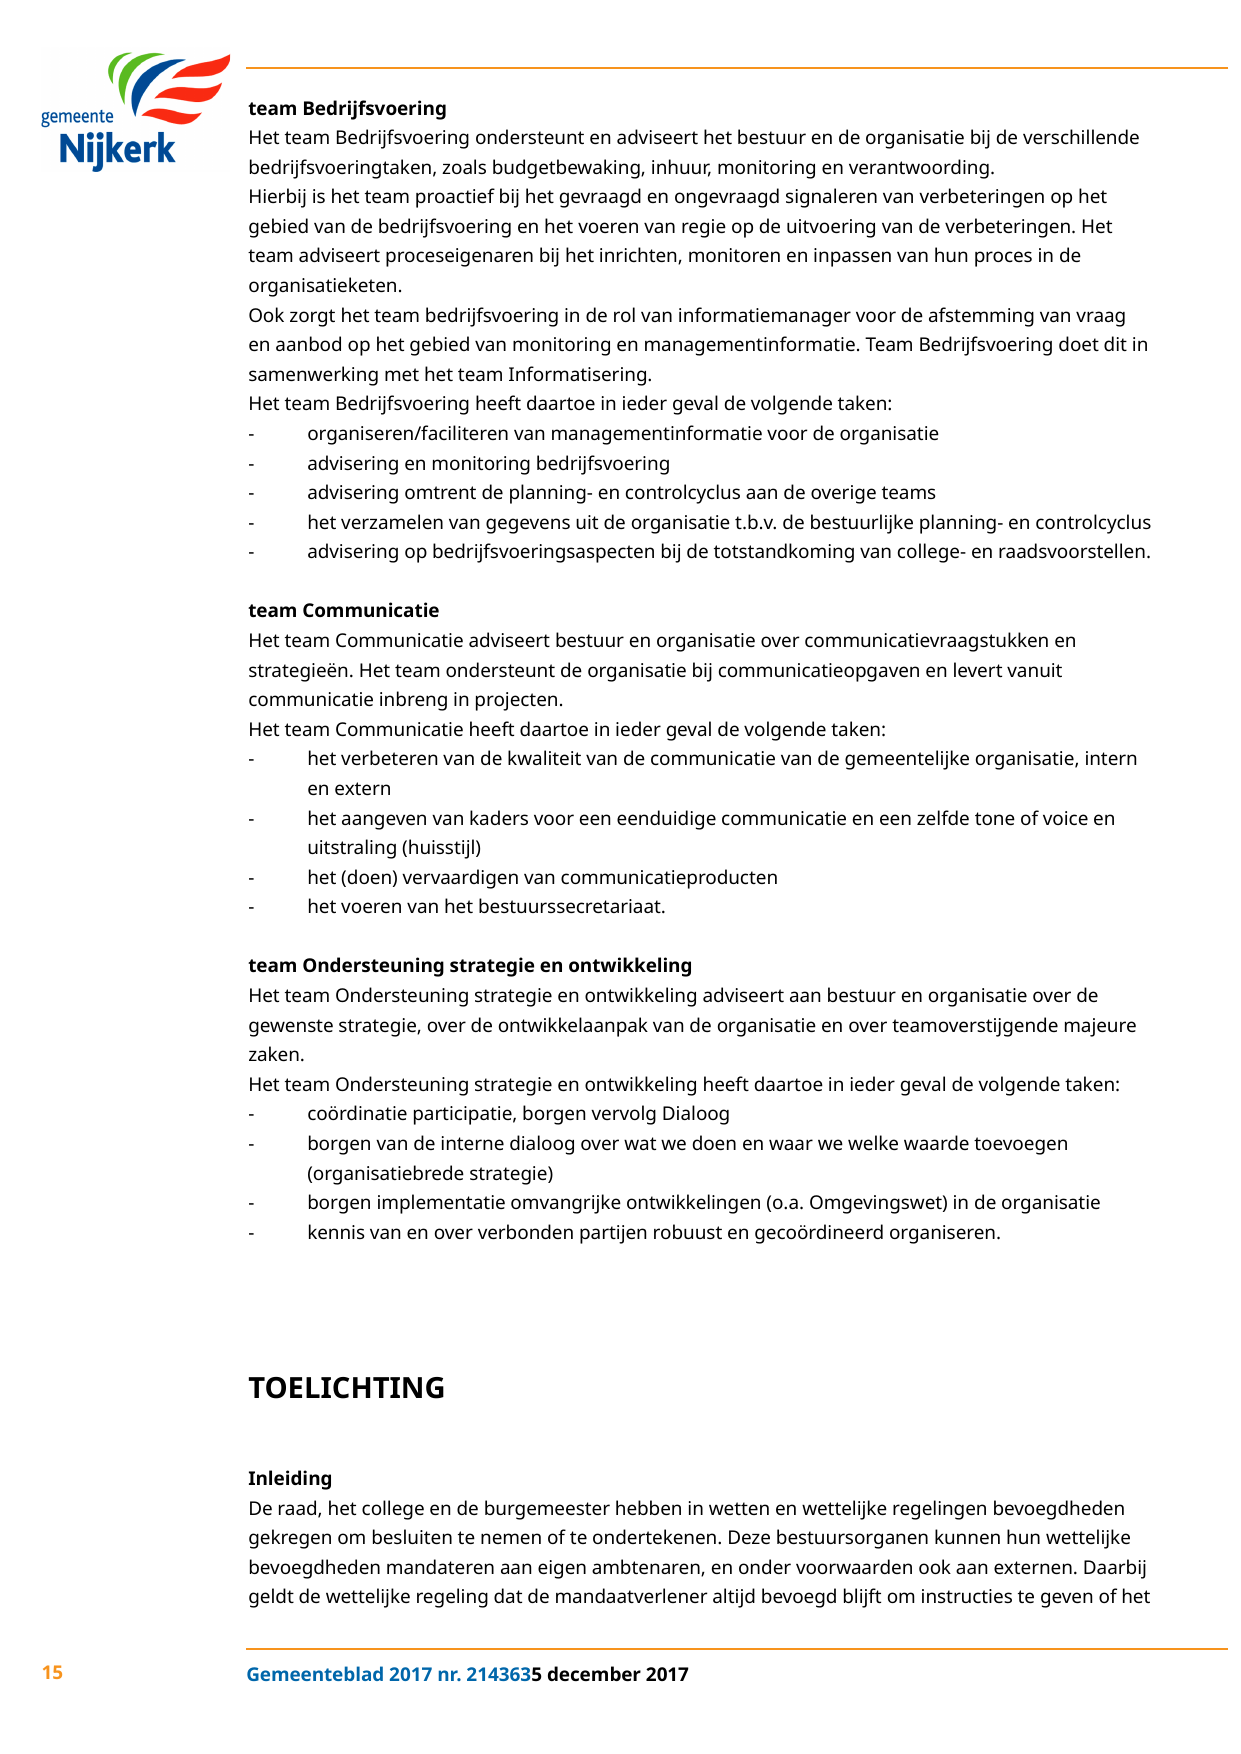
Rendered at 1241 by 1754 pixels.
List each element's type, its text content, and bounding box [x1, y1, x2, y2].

text team Communicatie [248, 598, 1152, 623]
list het verzamelen van gegevens uit de organisatie t.b.v. de bestuurlijke planning- en controlcyclus [248, 509, 1152, 535]
text Hierbij is het team proactief bij het gevraagd en ongevraagd signaleren van verbeteringen op het gebied van de bedrijfsvoering en het voeren van regie op de uitvoering van de verbeteringen. Het team adviseert proceseigenaren bij het inrichten, monitoren en inpassen van hun proces in de organisatieketen. [248, 183, 1152, 298]
text Ook zorgt het team bedrijfsvoering in de rol van informatiemanager voor de afstemming van vraag en aanbod op het gebied van monitoring en managementinformatie. Team Bedrijfsvoering doet dit in samenwerking met het team Informatisering. [248, 302, 1152, 387]
text Het team Communicatie heeft daartoe in ieder geval de volgende taken: [248, 716, 1152, 742]
list organiseren/faciliteren van managementinformatie voor de organisatie [248, 420, 1152, 446]
text Het team Ondersteuning strategie en ontwikkeling adviseert aan bestuur en organisatie over de gewenste strategie, over de ontwikkelaanpak van de organisatie en over teamoverstijgende majeure zaken. [248, 982, 1152, 1067]
text team Ondersteuning strategie en ontwikkeling [248, 953, 1152, 978]
text Het team Ondersteuning strategie en ontwikkeling heeft daartoe in ieder geval de volgende taken: [248, 1071, 1152, 1097]
text Het team Communicatie adviseert bestuur en organisatie over communicatievraagstukken en strategieën. Het team ondersteunt de organisatie bij communicatieopgaven en levert vanuit communicatie inbreng in projecten. [248, 627, 1152, 712]
list kennis van en over verbonden partijen robuust en gecoördineerd organiseren. [248, 1219, 1152, 1245]
list advisering op bedrijfsvoeringsaspecten bij de totstandkoming van college- en raadsvoorstellen. [248, 538, 1152, 564]
text Het team Bedrijfsvoering heeft daartoe in ieder geval de volgende taken: [248, 391, 1152, 416]
list het (doen) vervaardigen van communicatieproducten [248, 864, 1152, 890]
text Het team Bedrijfsvoering ondersteunt en adviseert het bestuur en de organisatie bij de verschillende bedrijfsvoeringtaken, zoals budgetbewaking, inhuur, monitoring en verantwoording. [248, 124, 1152, 180]
picture [41, 47, 231, 172]
list het verbeteren van de kwaliteit van de communicatie van de gemeentelijke organisatie, intern en extern [248, 746, 1152, 801]
list het aangeven van kaders voor een eenduidige communicatie en een zelfde tone of voice en uitstraling (huisstijl) [248, 805, 1152, 860]
list borgen van de interne dialoog over wat we doen en waar we welke waarde toevoegen (organisatiebrede strategie) [248, 1130, 1152, 1186]
list het voeren van het bestuurssecretariaat. [248, 893, 1152, 919]
text Inleiding [248, 1465, 1152, 1491]
list advisering omtrent de planning- en controlcyclus aan de overige teams [248, 479, 1152, 505]
list coördinatie participatie, borgen vervolg Dialoog [248, 1101, 1152, 1126]
list borgen implementatie omvangrijke ontwikkelingen (o.a. Omgevingswet) in de organisatie [248, 1189, 1152, 1215]
text De raad, het college en de burgemeester hebben in wetten en wettelijke regelingen bevoegdheden gekregen om besluiten te nemen of te ondertekenen. Deze bestuursorganen kunnen hun wettelijke bevoegdheden mandateren aan eigen ambtenaren, en onder voorwaarden ook aan externen. Daarbij geldt de wettelijke regeling dat de mandaatverlener altijd bevoegd blijft om instructies te geven of het [248, 1495, 1152, 1609]
text TOELICHTING [248, 1367, 1152, 1407]
list advisering en monitoring bedrijfsvoering [248, 450, 1152, 476]
text team Bedrijfsvoering [248, 95, 1152, 121]
